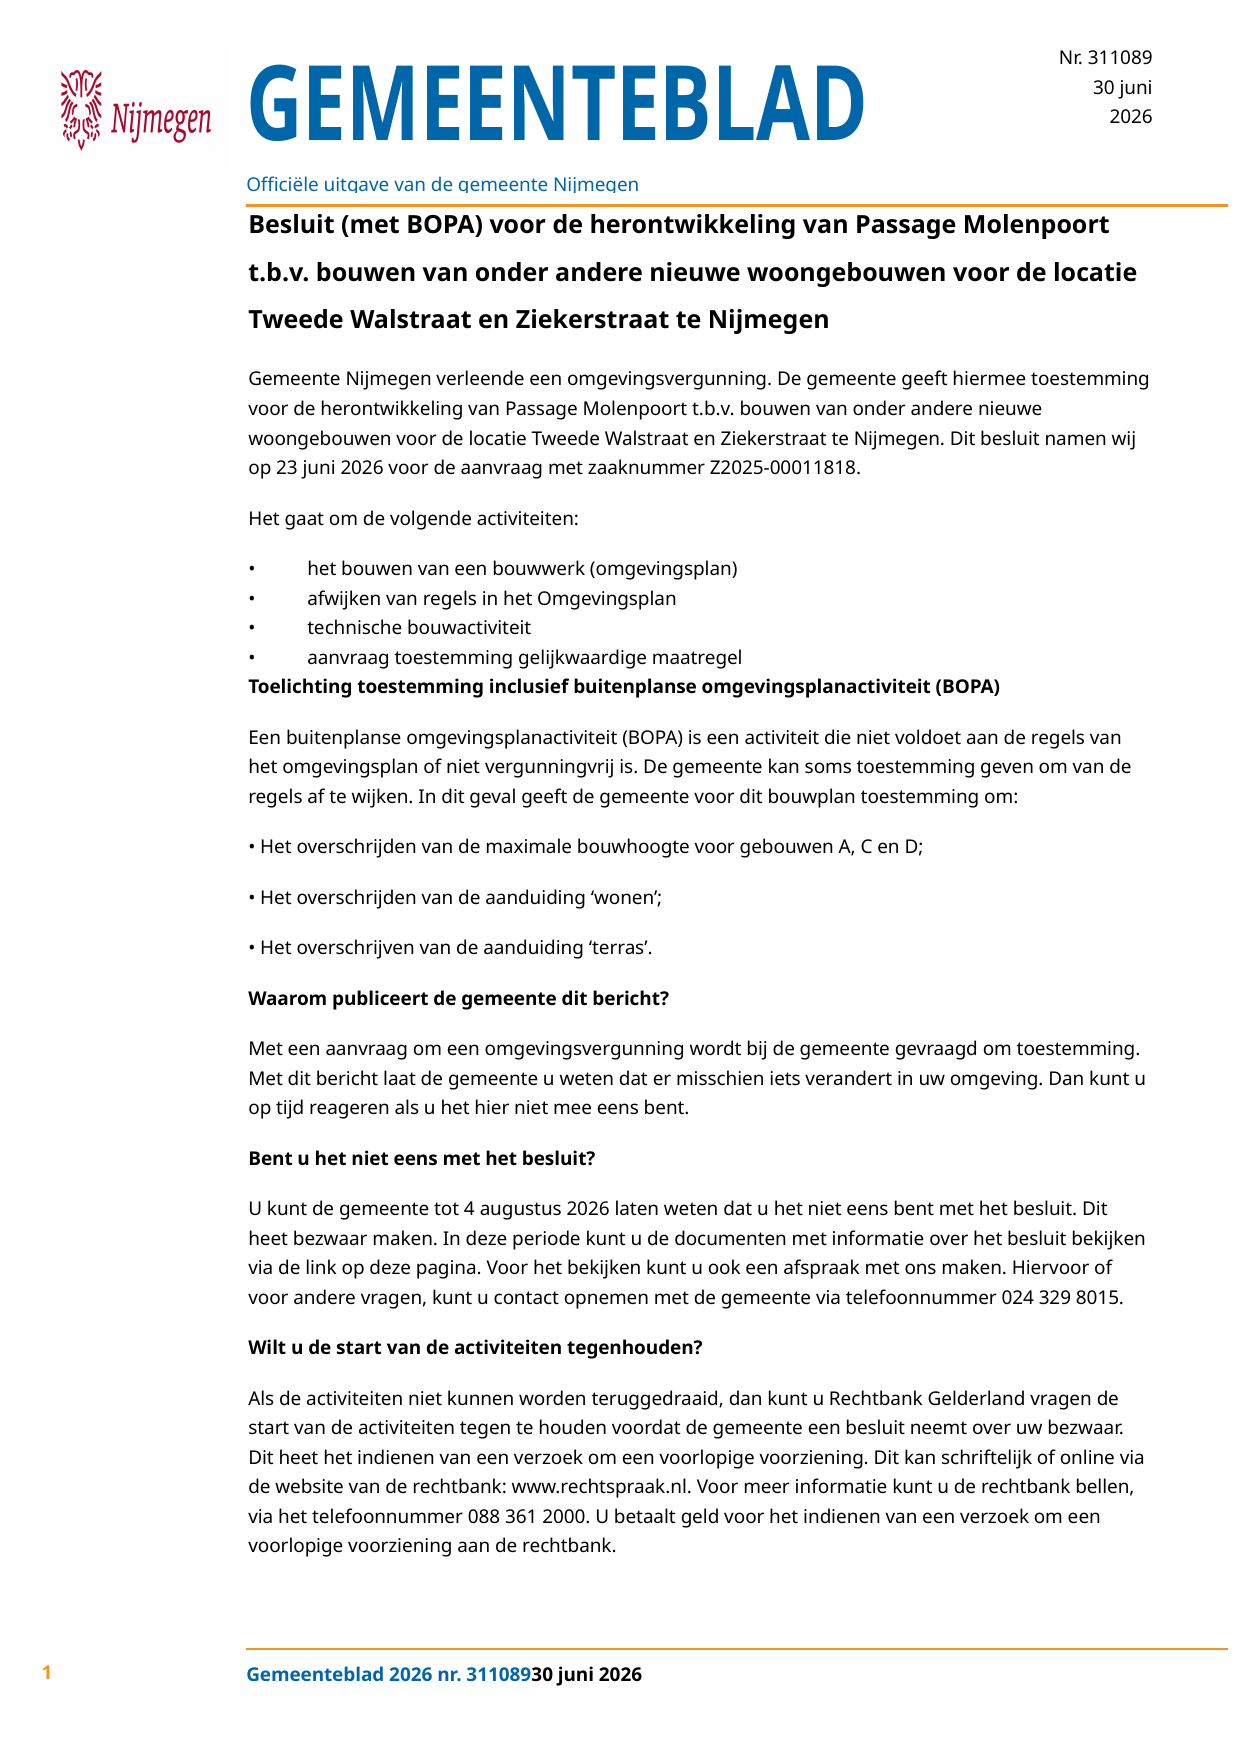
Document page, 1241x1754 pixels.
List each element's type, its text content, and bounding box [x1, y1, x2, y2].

list technische bouwactiviteit [248, 614, 1152, 640]
picture [41, 47, 231, 172]
text Het gaat om de volgende activiteiten: [248, 505, 1152, 530]
list afwijken van regels in het Omgevingsplan [248, 585, 1152, 610]
text Waarom publiceert de gemeente dit bericht? [248, 985, 1152, 1010]
text Toelichting toestemming inclusief buitenplanse omgevingsplanactiviteit (BOPA) [248, 673, 1152, 699]
text Met een aanvraag om een omgevingsvergunning wordt bij de gemeente gevraagd om toestemming. Met dit bericht laat de gemeente u weten dat er misschien iets verandert in uw omgeving. Dan kunt u op tijd reageren als u het hier niet mee eens bent. [248, 1035, 1152, 1120]
text Besluit (met BOPA) voor de herontwikkeling van Passage Molenpoort t.b.v. bouwen van onder andere nieuwe woongebouwen voor de locatie Tweede Walstraat en Ziekerstraat te Nijmegen [248, 207, 1152, 336]
text Gemeente Nijmegen verleende een omgevingsvergunning. De gemeente geeft hiermee toestemming voor de herontwikkeling van Passage Molenpoort t.b.v. bouwen van onder andere nieuwe woongebouwen voor de locatie Tweede Walstraat en Ziekerstraat te Nijmegen. Dit besluit namen wij op 23 juni 2026 voor de aanvraag met zaaknummer Z2025-00011818. [248, 366, 1152, 480]
text Als de activiteiten niet kunnen worden teruggedraaid, dan kunt u Rechtbank Gelderland vragen de start van de activiteiten tegen te houden voordat de gemeente een besluit neemt over uw bezwaar. Dit heet het indienen van een verzoek om een voorlopige voorziening. Dit kan schriftelijk of online via de website van de rechtbank: www.rechtspraak.nl. Voor meer informatie kunt u de rechtbank bellen, via het telefoonnummer 088 361 2000. U betaalt geld voor het indienen van een verzoek om een voorlopige voorziening aan de rechtbank. [248, 1385, 1152, 1558]
text • Het overschrijven van de aanduiding ‘terras’. [248, 934, 1152, 960]
text U kunt de gemeente tot 4 augustus 2026 laten weten dat u het niet eens bent met het besluit. Dit heet bezwaar maken. In deze periode kunt u de documenten met informatie over het besluit bekijken via de link op deze pagina. Voor het bekijken kunt u ook een afspraak met ons maken. Hiervoor of voor andere vragen, kunt u contact opnemen met de gemeente via telefoonnummer 024 329 8015. [248, 1195, 1152, 1309]
text • Het overschrijden van de maximale bouwhoogte voor gebouwen A, C en D; [248, 833, 1152, 859]
text Wilt u de start van de activiteiten tegenhouden? [248, 1334, 1152, 1360]
text • Het overschrijden van de aanduiding ‘wonen’; [248, 884, 1152, 909]
list aanvraag toestemming gelijkwaardige maatregel [248, 644, 1152, 669]
text Bent u het niet eens met het besluit? [248, 1145, 1152, 1170]
text Een buitenplanse omgevingsplanactiviteit (BOPA) is een activiteit die niet voldoet aan de regels van het omgevingsplan of niet vergunningvrij is. De gemeente kan soms toestemming geven om van de regels af te wijken. In dit geval geeft de gemeente voor dit bouwplan toestemming om: [248, 724, 1152, 809]
list het bouwen van een bouwwerk (omgevingsplan) [248, 555, 1152, 581]
